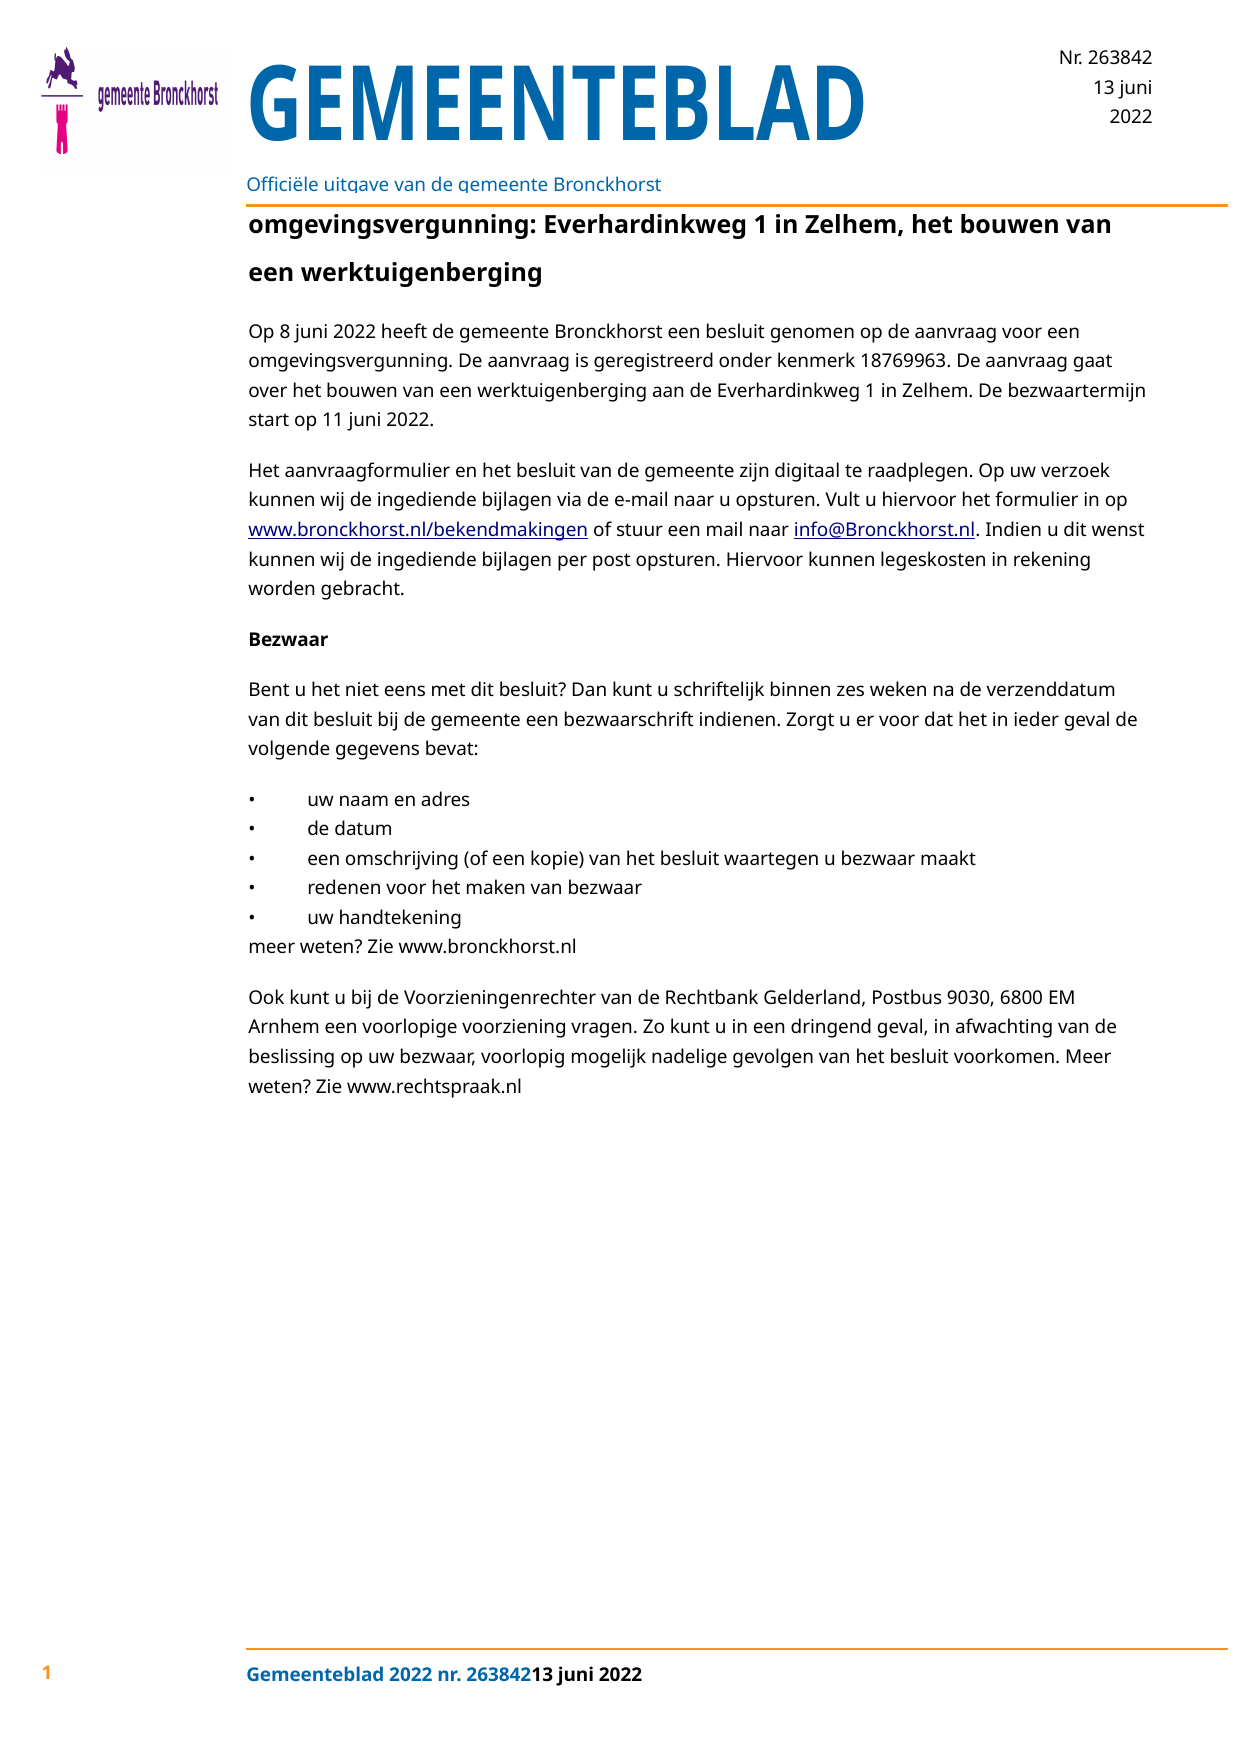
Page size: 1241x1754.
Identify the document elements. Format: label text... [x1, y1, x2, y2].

text Bezwaar [248, 626, 1152, 652]
text meer weten? Zie www.bronckhorst.nl [248, 934, 1152, 959]
text omgevingsvergunning: Everhardinkweg 1 in Zelhem, het bouwen van een werktuigenberging [248, 207, 1152, 288]
text Ook kunt u bij de Voorzieningenrechter van de Rechtbank Gelderland, Postbus 9030, 6800 EM Arnhem een voorlopige voorziening vragen. Zo kunt u in een dringend geval, in afwachting van de beslissing op uw bezwaar, voorlopig mogelijk nadelige gevolgen van het besluit voorkomen. Meer weten? Zie www.rechtspraak.nl [248, 984, 1152, 1099]
list de datum [248, 815, 1152, 841]
list uw naam en adres [248, 786, 1152, 812]
text Op 8 juni 2022 heeft de gemeente Bronckhorst een besluit genomen op de aanvraag voor een omgevingsvergunning. De aanvraag is geregistreerd onder kenmerk 18769963. De aanvraag gaat over het bouwen van een werktuigenberging aan de Everhardinkweg 1 in Zelhem. De bezwaartermijn start op 11 juni 2022. [248, 318, 1152, 432]
list redenen voor het maken van bezwaar [248, 874, 1152, 900]
text Bent u het niet eens met dit besluit? Dan kunt u schriftelijk binnen zes weken na de verzenddatum van dit besluit bij de gemeente een bezwaarschrift indienen. Zorgt u er voor dat het in ieder geval de volgende gegevens bevat: [248, 676, 1152, 761]
text Het aanvraagformulier en het besluit van de gemeente zijn digitaal te raadplegen. Op uw verzoek kunnen wij de ingediende bijlagen via de e-mail naar u opsturen. Vult u hiervoor het formulier in op www.bronckhorst.nl/bekendmakingen of stuur een mail naar info@Bronckhorst.nl. Indien u dit wenst kunnen wij de ingediende bijlagen per post opsturen. Hiervoor kunnen legeskosten in rekening worden gebracht. [248, 457, 1152, 601]
list uw handtekening [248, 904, 1152, 930]
list een omschrijving (of een kopie) van het besluit waartegen u bezwaar maakt [248, 845, 1152, 871]
picture [41, 47, 231, 172]
